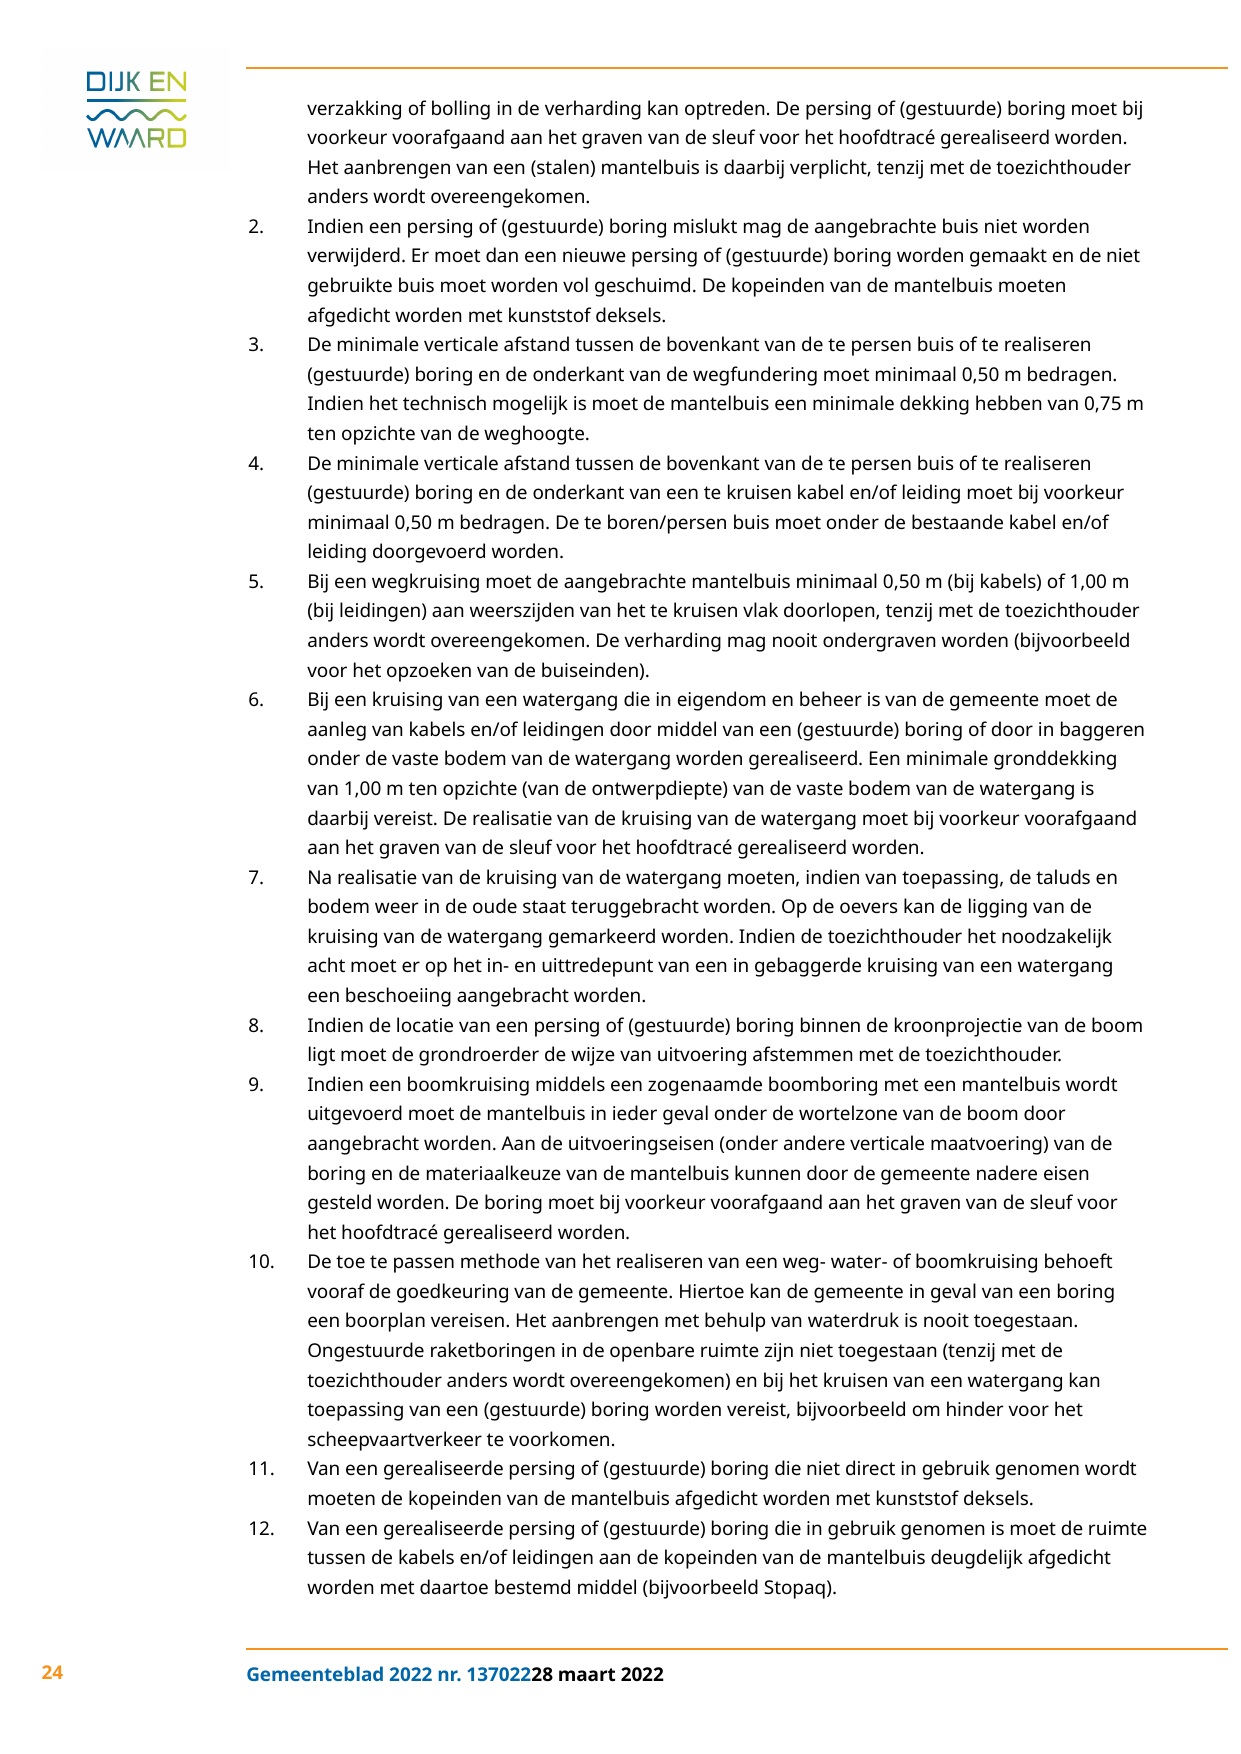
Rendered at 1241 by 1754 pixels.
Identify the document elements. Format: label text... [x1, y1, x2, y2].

list Indien een persing of (gestuurde) boring mislukt mag de aangebrachte buis niet worden verwijderd. Er moet dan een nieuwe persing of (gestuurde) boring worden gemaakt en de niet gebruikte buis moet worden vol geschuimd. De kopeinden van de mantelbuis moeten afgedicht worden met kunststof deksels. [248, 213, 1152, 328]
list De minimale verticale afstand tussen de bovenkant van de te persen buis of te realiseren (gestuurde) boring en de onderkant van een te kruisen kabel en/of leiding moet bij voorkeur minimaal 0,50 m bedragen. De te boren/persen buis moet onder de bestaande kabel en/of leiding doorgevoerd worden. [248, 450, 1152, 564]
list Bij een kruising van een watergang die in eigendom en beheer is van de gemeente moet de aanleg van kabels en/of leidingen door middel van een (gestuurde) boring of door in baggeren onder de vaste bodem van de watergang worden gerealiseerd. Een minimale gronddekking van 1,00 m ten opzichte (van de ontwerpdiepte) van de vaste bodem van de watergang is daarbij vereist. De realisatie van de kruising van de watergang moet bij voorkeur voorafgaand aan het graven van de sleuf voor het hoofdtracé gerealiseerd worden. [248, 686, 1152, 860]
list Bij een wegkruising moet de aangebrachte mantelbuis minimaal 0,50 m (bij kabels) of 1,00 m (bij leidingen) aan weerszijden van het te kruisen vlak doorlopen, tenzij met de toezichthouder anders wordt overeengekomen. De verharding mag nooit ondergraven worden (bijvoorbeeld voor het opzoeken van de buiseinden). [248, 568, 1152, 683]
list Indien een boomkruising middels een zogenaamde boomboring met een mantelbuis wordt uitgevoerd moet de mantelbuis in ieder geval onder de wortelzone van de boom door aangebracht worden. Aan de uitvoeringseisen (onder andere verticale maatvoering) van de boring en de materiaalkeuze van de mantelbuis kunnen door de gemeente nadere eisen gesteld worden. De boring moet bij voorkeur voorafgaand aan het graven van de sleuf voor het hoofdtracé gerealiseerd worden. [248, 1071, 1152, 1245]
list Indien de locatie van een persing of (gestuurde) boring binnen de kroonprojectie van de boom ligt moet de grondroerder de wijze van uitvoering afstemmen met de toezichthouder. [248, 1012, 1152, 1067]
picture [41, 47, 231, 172]
list Van een gerealiseerde persing of (gestuurde) boring die in gebruik genomen is moet de ruimte tussen de kabels en/of leidingen aan de kopeinden van de mantelbuis deugdelijk afgedicht worden met daartoe bestemd middel (bijvoorbeeld Stopaq). [248, 1515, 1152, 1600]
list Na realisatie van de kruising van de watergang moeten, indien van toepassing, de taluds en bodem weer in de oude staat teruggebracht worden. Op de oevers kan de ligging van de kruising van de watergang gemarkeerd worden. Indien de toezichthouder het noodzakelijk acht moet er op het in- en uittredepunt van een in gebaggerde kruising van een watergang een beschoeiing aangebracht worden. [248, 864, 1152, 1008]
list De minimale verticale afstand tussen de bovenkant van de te persen buis of te realiseren (gestuurde) boring en de onderkant van de wegfundering moet minimaal 0,50 m bedragen. Indien het technisch mogelijk is moet de mantelbuis een minimale dekking hebben van 0,75 m ten opzichte van de weghoogte. [248, 331, 1152, 446]
list De toe te passen methode van het realiseren van een weg- water- of boomkruising behoeft vooraf de goedkeuring van de gemeente. Hiertoe kan de gemeente in geval van een boring een boorplan vereisen. Het aanbrengen met behulp van waterdruk is nooit toegestaan. Ongestuurde raketboringen in de openbare ruimte zijn niet toegestaan (tenzij met de toezichthouder anders wordt overeengekomen) en bij het kruisen van een watergang kan toepassing van een (gestuurde) boring worden vereist, bijvoorbeeld om hinder voor het scheepvaartverkeer te voorkomen. [248, 1248, 1152, 1452]
list verzakking of bolling in de verharding kan optreden. De persing of (gestuurde) boring moet bij voorkeur voorafgaand aan het graven van de sleuf voor het hoofdtracé gerealiseerd worden. Het aanbrengen van een (stalen) mantelbuis is daarbij verplicht, tenzij met de toezichthouder anders wordt overeengekomen. [248, 95, 1152, 209]
list Van een gerealiseerde persing of (gestuurde) boring die niet direct in gebruik genomen wordt moeten de kopeinden van de mantelbuis afgedicht worden met kunststof deksels. [248, 1456, 1152, 1511]
